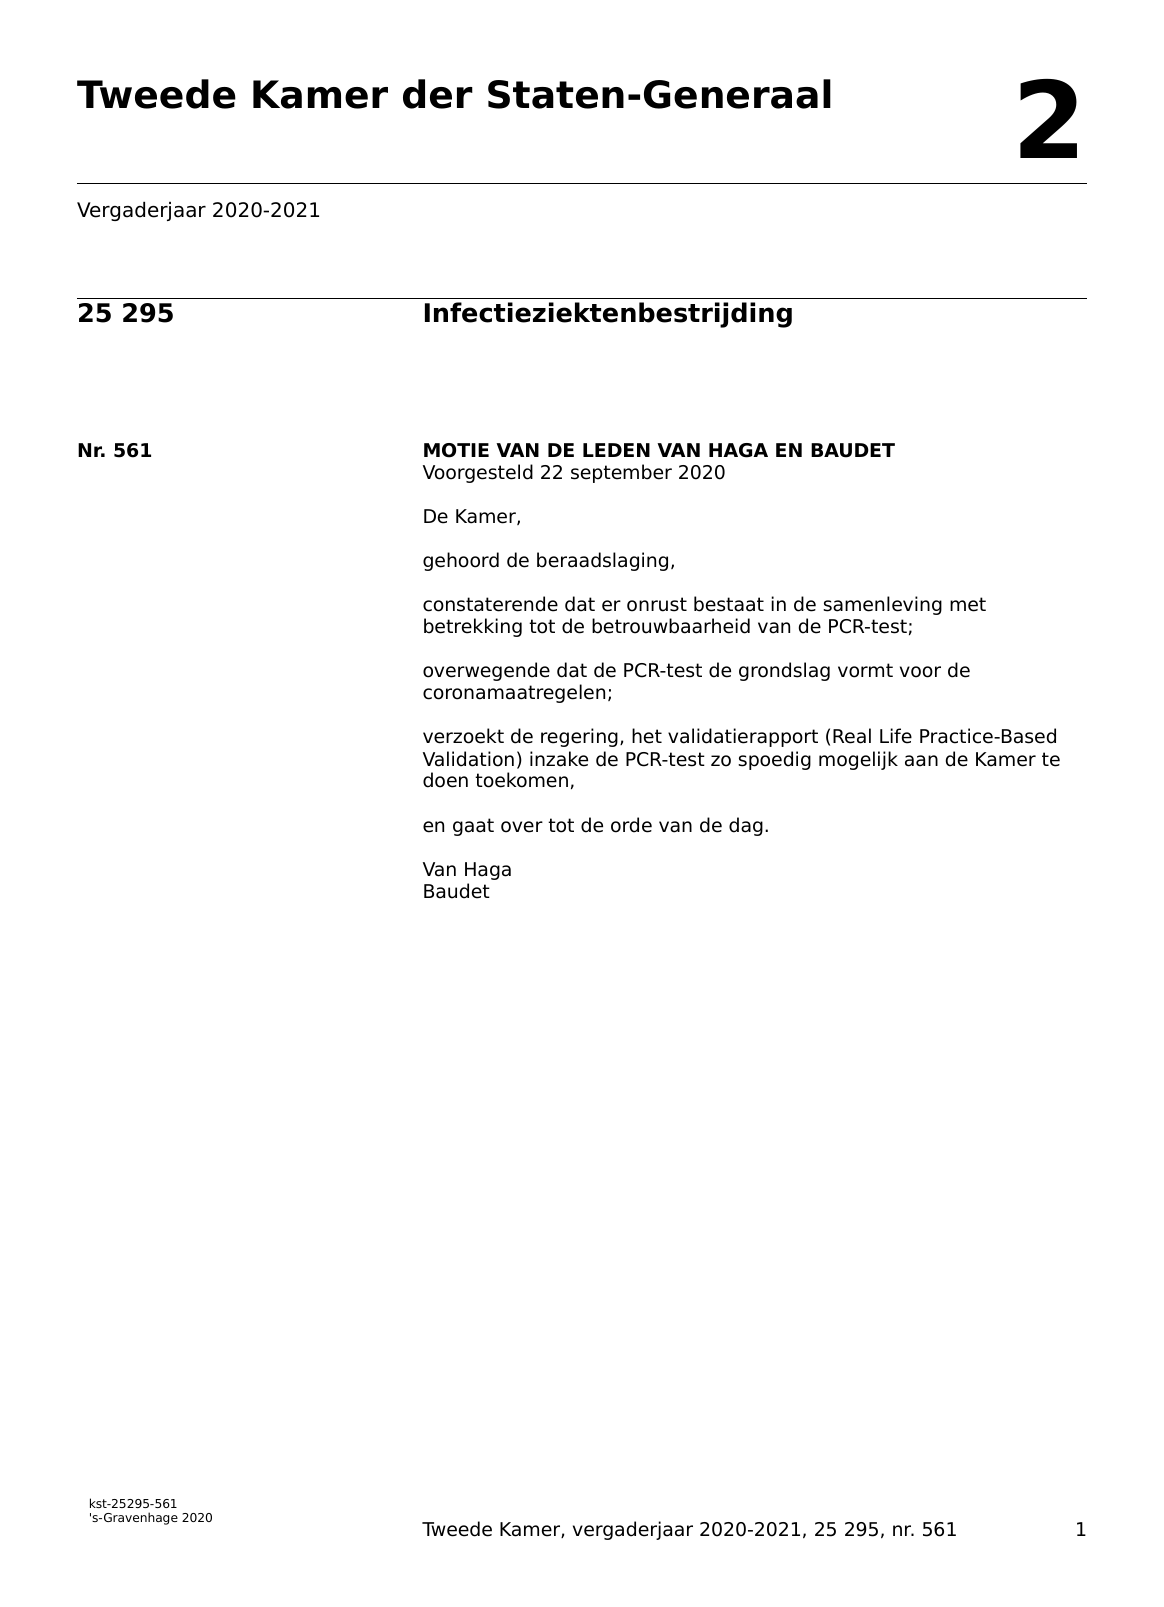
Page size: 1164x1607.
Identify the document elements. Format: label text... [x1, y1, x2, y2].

table_cell Vergaderjaar 2020-2021 [77, 184, 1087, 298]
text Voorgesteld 22 september 2020 [422, 462, 1087, 484]
text kst-25295-561 [88, 1497, 323, 1511]
text constaterende dat er onrust bestaat in de samenleving met betrekking tot de betrouwbaarheid van de PCR-test; [422, 594, 1087, 638]
table_header Tweede Kamer der Staten-Generaal [77, 59, 886, 183]
table_header 2 [886, 59, 1087, 183]
text De Kamer, [422, 506, 1087, 528]
text verzoekt de regering, het validatierapport (Real Life Practice-Based Validation) inzake de PCR-test zo spoedig mogelijk aan de Kamer te doen toekomen, [422, 726, 1087, 792]
text gehoord de beraadslaging, [422, 550, 1087, 572]
text 's-Gravenhage 2020 [88, 1511, 323, 1525]
text Van Haga [422, 859, 1087, 881]
text en gaat over tot de orde van de dag. [422, 814, 1087, 837]
subtitle Nr. 561 MOTIE VAN DE LEDEN VAN HAGA EN BAUDET [77, 440, 1087, 462]
text Baudet [422, 881, 1087, 903]
text overwegende dat de PCR-test de grondslag vormt voor de coronamaatregelen; [422, 660, 1087, 704]
subtitle 25 295 Infectieziektenbestrijding [77, 299, 1087, 329]
